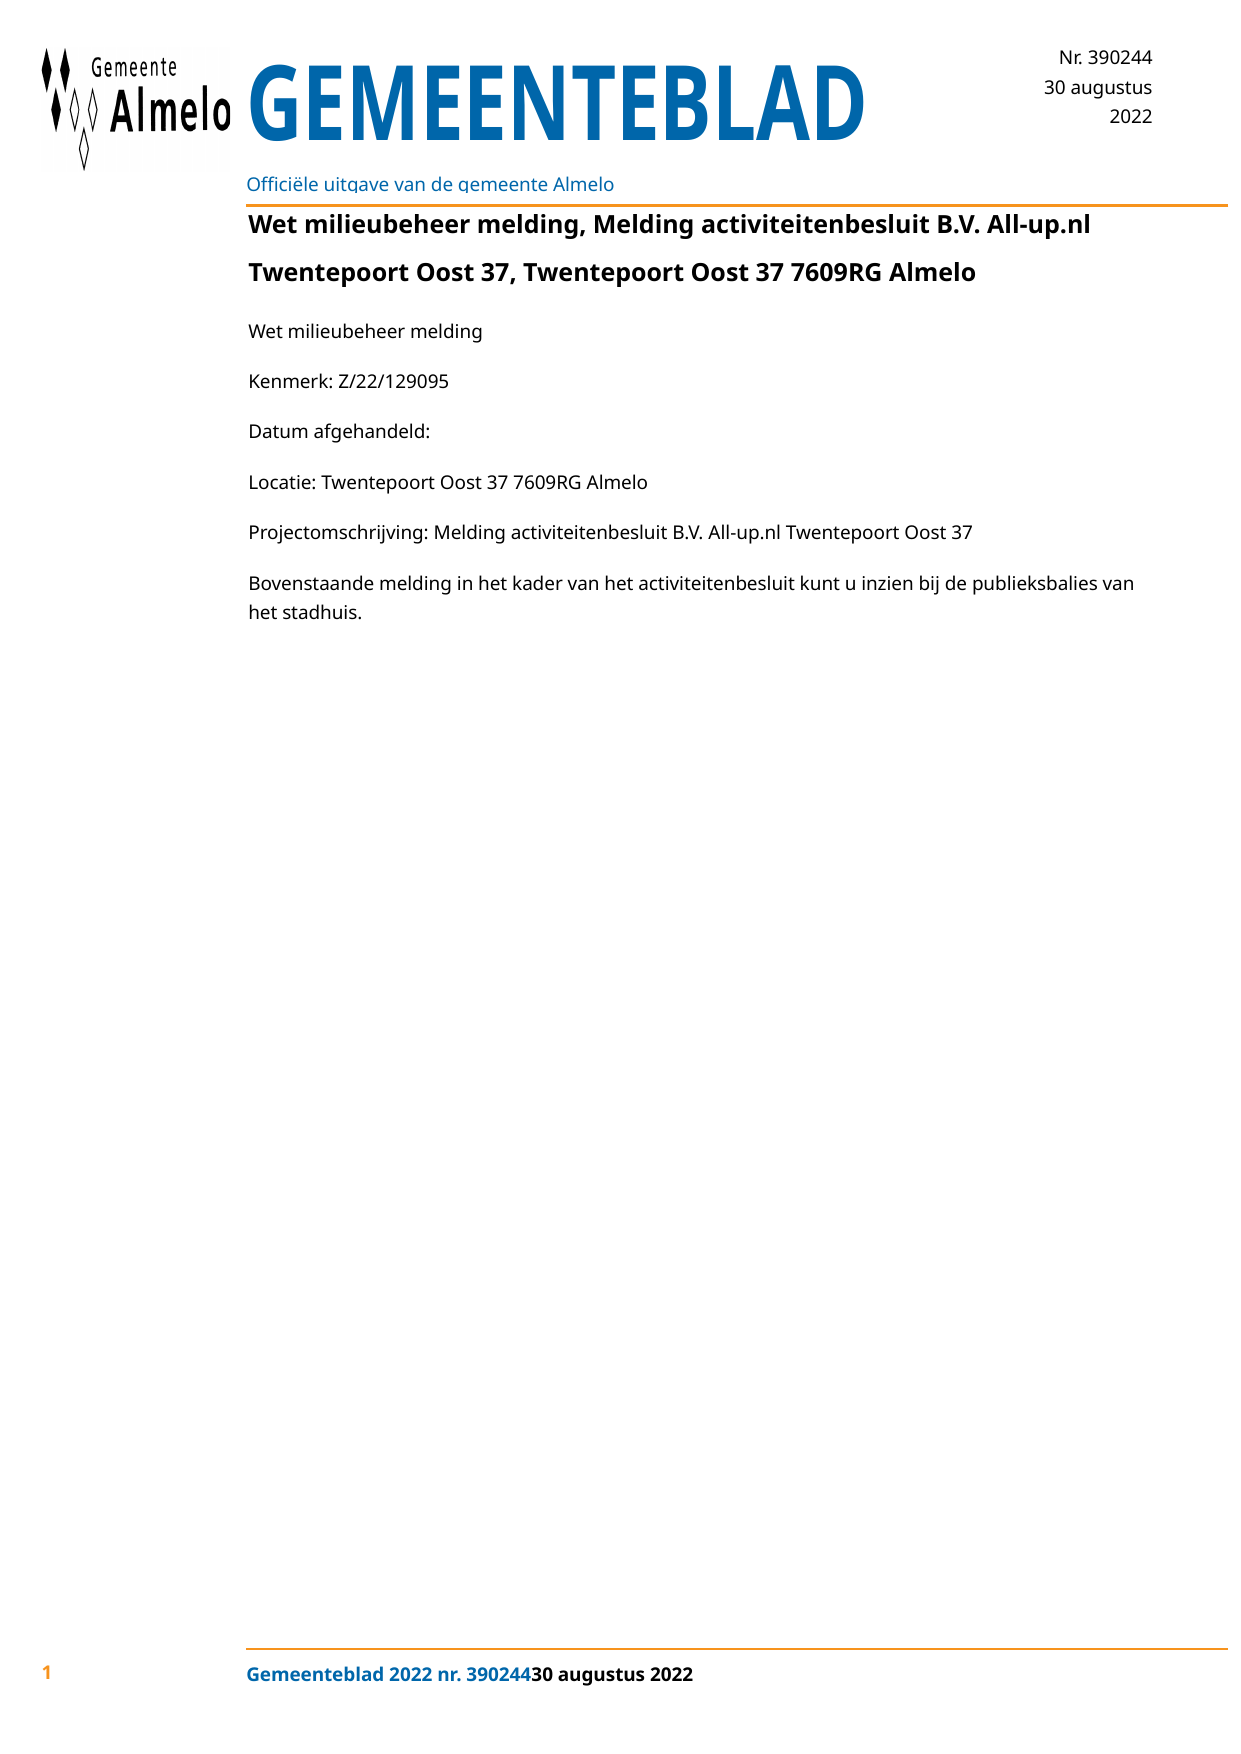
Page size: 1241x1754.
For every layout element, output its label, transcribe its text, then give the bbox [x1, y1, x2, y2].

text Projectomschrijving: Melding activiteitenbesluit B.V. All-up.nl Twentepoort Oost 37 [248, 519, 1152, 545]
text Wet milieubeheer melding, Melding activiteitenbesluit B.V. All-up.nl Twentepoort Oost 37, Twentepoort Oost 37 7609RG Almelo [248, 207, 1152, 288]
text Datum afgehandeld: [248, 419, 1152, 444]
text Wet milieubeheer melding [248, 318, 1152, 344]
text Locatie: Twentepoort Oost 37 7609RG Almelo [248, 469, 1152, 495]
text Kenmerk: Z/22/129095 [248, 368, 1152, 394]
text Bovenstaande melding in het kader van het activiteitenbesluit kunt u inzien bij de publieksbalies van het stadhuis. [248, 570, 1152, 625]
picture [41, 47, 231, 172]
